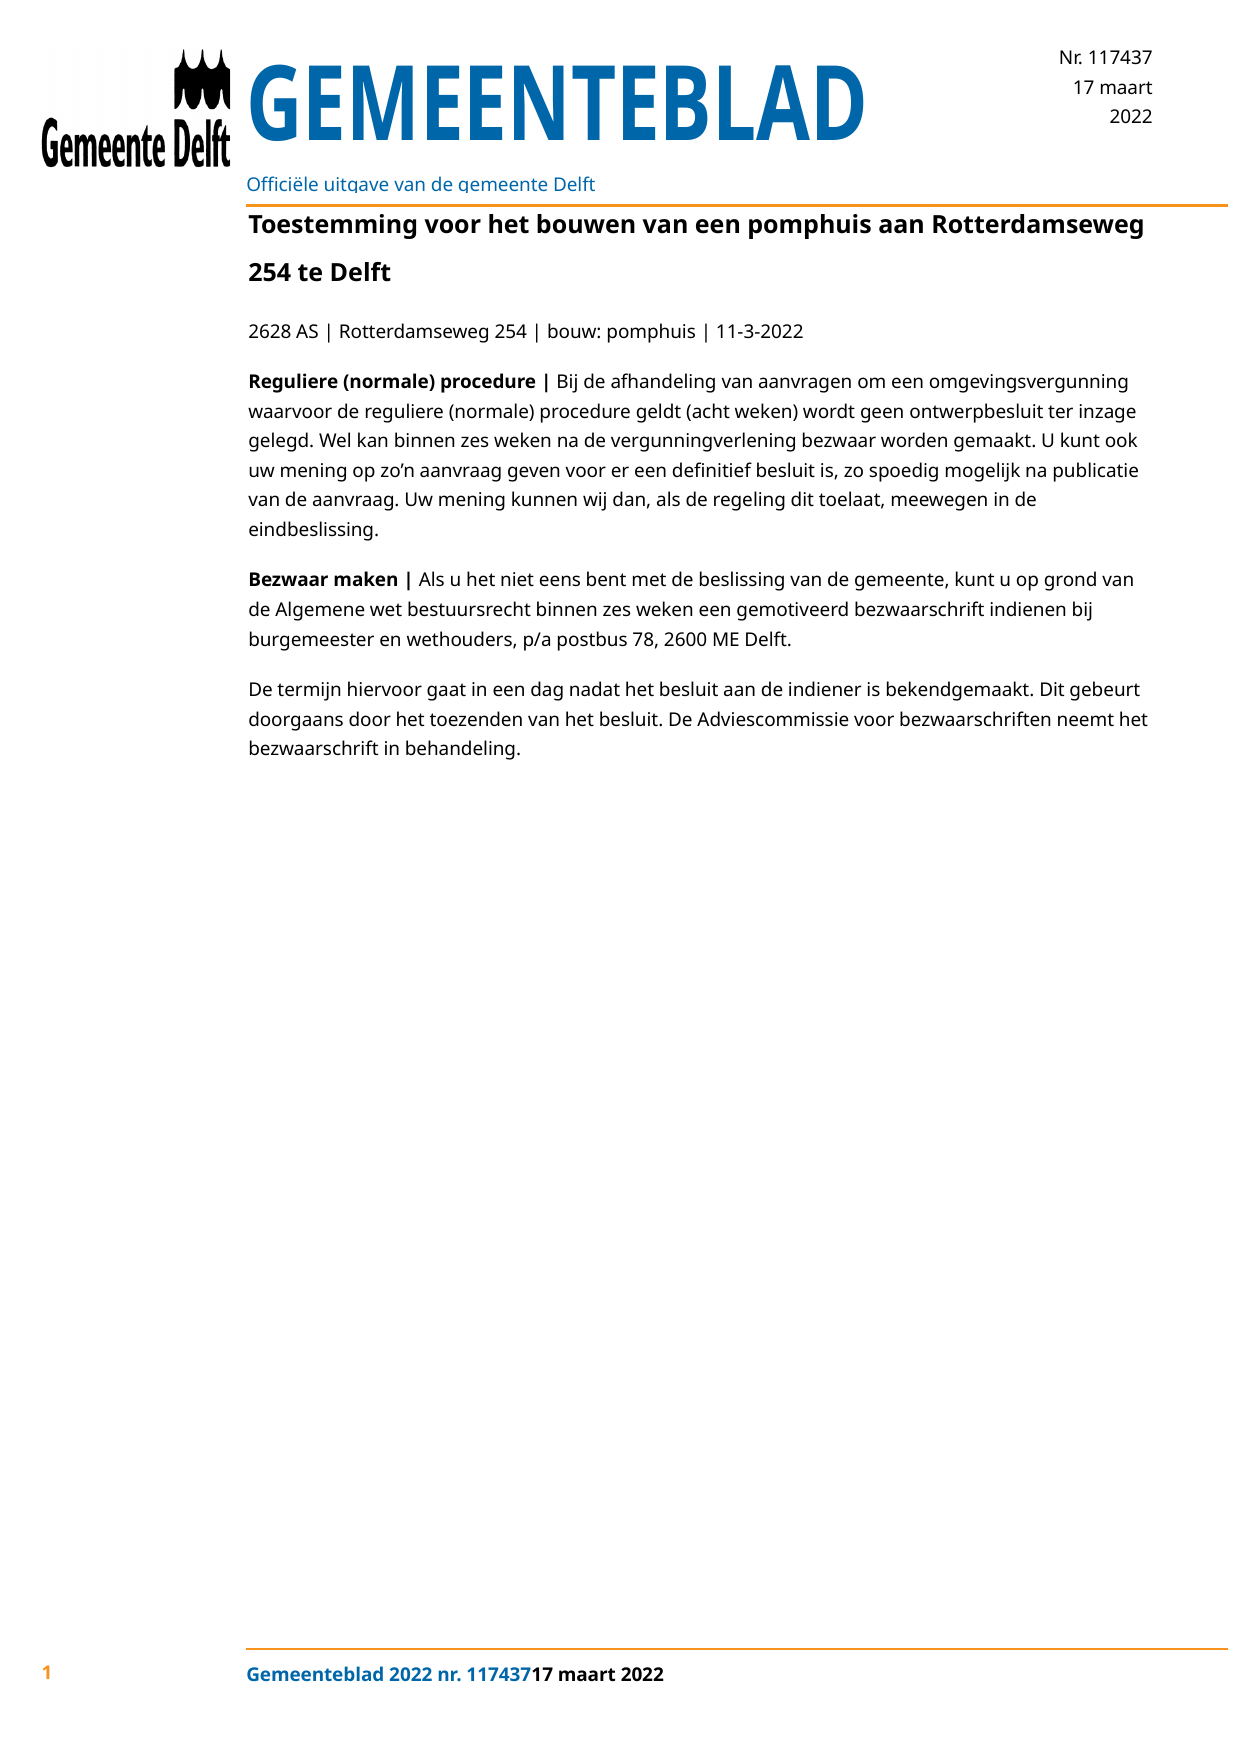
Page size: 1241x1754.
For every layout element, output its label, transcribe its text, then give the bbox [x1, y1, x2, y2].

text Reguliere (normale) procedure | Bij de afhandeling van aanvragen om een omgevingsvergunning waarvoor de reguliere (normale) procedure geldt (acht weken) wordt geen ontwerpbesluit ter inzage gelegd. Wel kan binnen zes weken na de vergunningverlening bezwaar worden gemaakt. U kunt ook uw mening op zo’n aanvraag geven voor er een definitief besluit is, zo spoedig mogelijk na publicatie van de aanvraag. Uw mening kunnen wij dan, als de regeling dit toelaat, meewegen in de eindbeslissing. [248, 368, 1152, 542]
text 2628 AS | Rotterdamseweg 254 | bouw: pomphuis | 11-3-2022 [248, 318, 1152, 344]
text Toestemming voor het bouwen van een pomphuis aan Rotterdamseweg 254 te Delft [248, 207, 1152, 288]
picture [41, 47, 231, 172]
text De termijn hiervoor gaat in een dag nadat het besluit aan de indiener is bekendgemaakt. Dit gebeurt doorgaans door het toezenden van het besluit. De Adviescommissie voor bezwaarschriften neemt het bezwaarschrift in behandeling. [248, 676, 1152, 761]
text Bezwaar maken | Als u het niet eens bent met de beslissing van de gemeente, kunt u op grond van de Algemene wet bestuursrecht binnen zes weken een gemotiveerd bezwaarschrift indienen bij burgemeester en wethouders, p/a postbus 78, 2600 ME Delft. [248, 567, 1152, 652]
